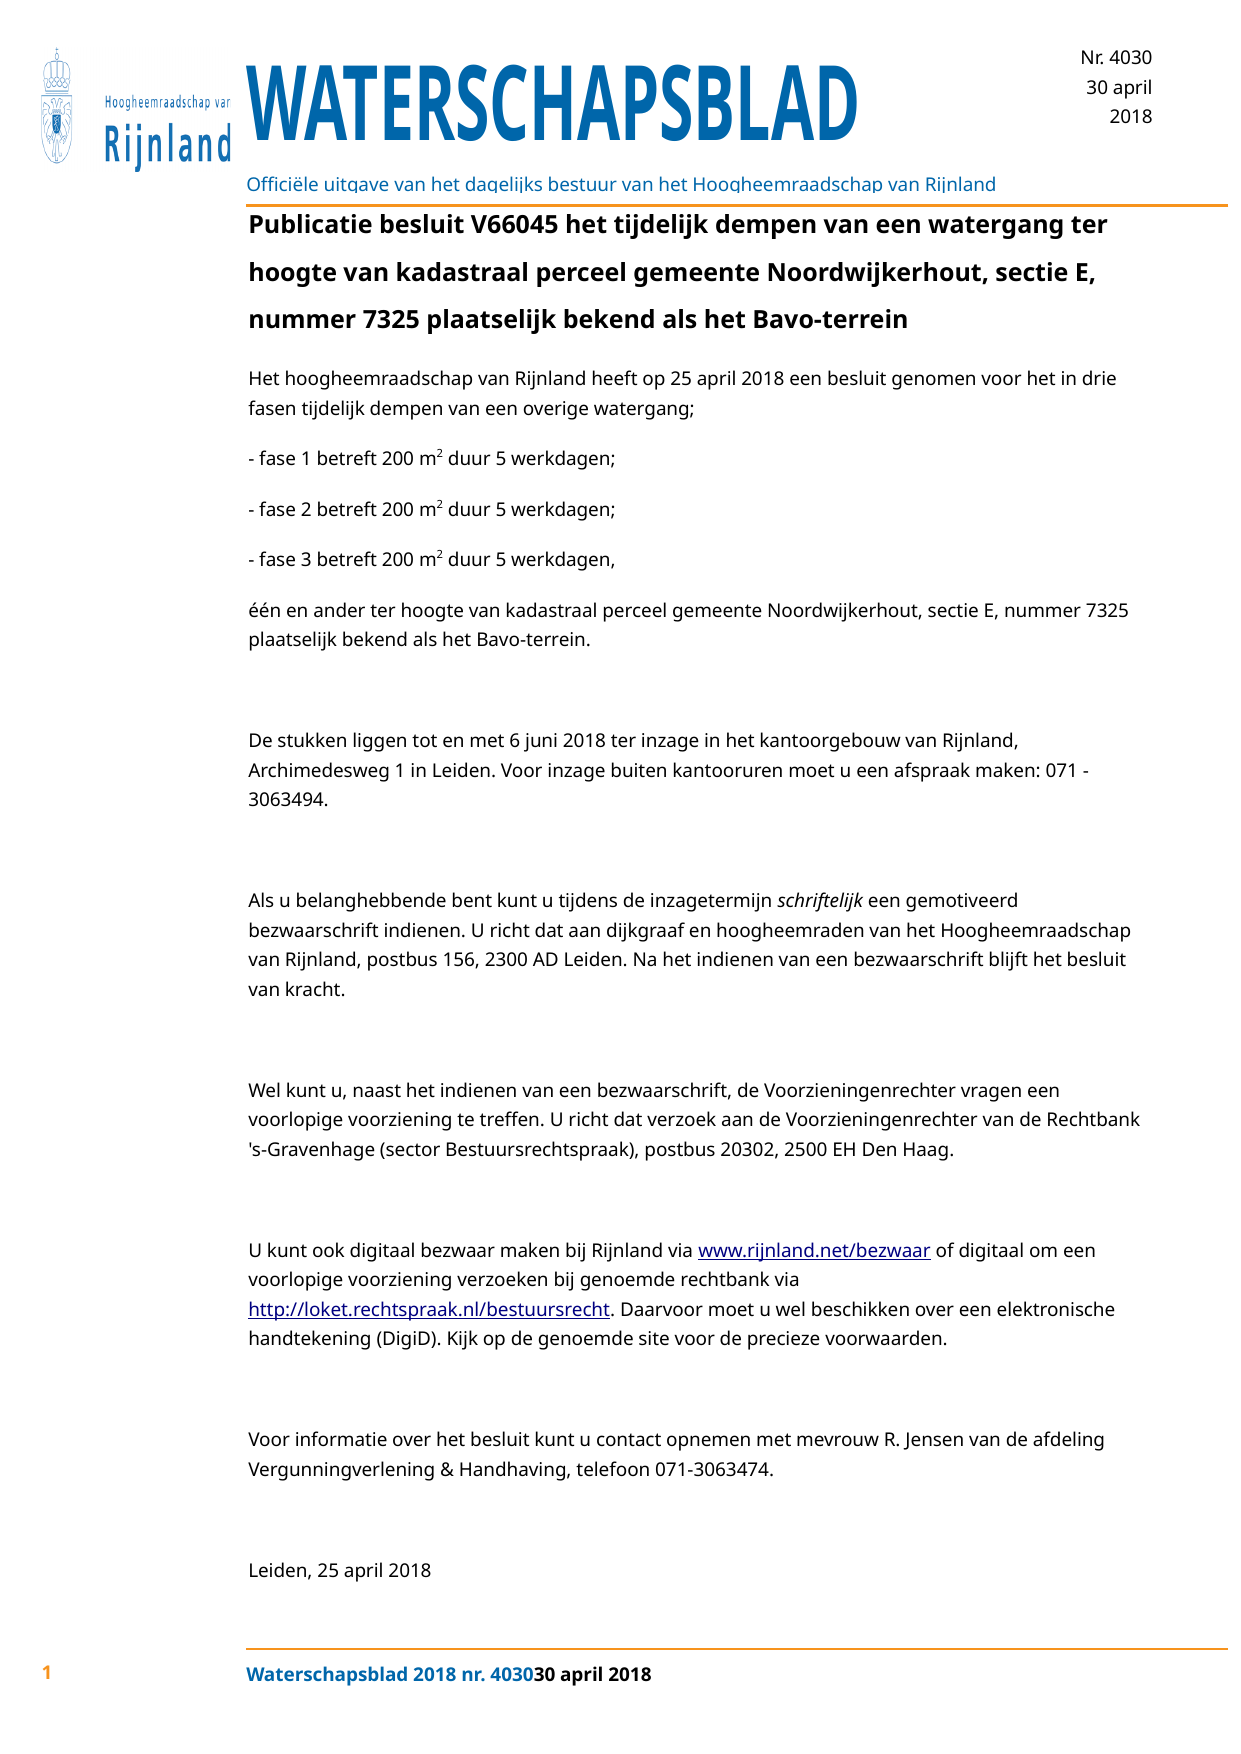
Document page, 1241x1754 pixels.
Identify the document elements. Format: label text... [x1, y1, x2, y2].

text U kunt ook digitaal bezwaar maken bij Rijnland via www.rijnland.net/bezwaar of digitaal om een voorlopige voorziening verzoeken bij genoemde rechtbank via http://loket.rechtspraak.nl/bestuursrecht. Daarvoor moet u wel beschikken over een elektronische handtekening (DigiD). Kijk op de genoemde site voor de precieze voorwaarden. [248, 1237, 1152, 1351]
text Voor informatie over het besluit kunt u contact opnemen met mevrouw R. Jensen van de afdeling Vergunningverlening & Handhaving, telefoon 071-3063474. [248, 1426, 1152, 1482]
text Leiden, 25 april 2018 [248, 1557, 1152, 1582]
text - fase 2 betreft 200 m2 duur 5 werkdagen; [248, 496, 1152, 522]
text één en ander ter hoogte van kadastraal perceel gemeente Noordwijkerhout, sectie E, nummer 7325 plaatselijk bekend als het Bavo-terrein. [248, 597, 1152, 652]
text Wel kunt u, naast het indienen van een bezwaarschrift, de Voorzieningenrechter vragen een voorlopige voorziening te treffen. U richt dat verzoek aan de Voorzieningenrechter van de Rechtbank 's-Gravenhage (sector Bestuursrechtspraak), postbus 20302, 2500 EH Den Haag. [248, 1077, 1152, 1162]
picture [41, 47, 231, 172]
text Als u belanghebbende bent kunt u tijdens de inzagetermijn schriftelijk een gemotiveerd bezwaarschrift indienen. U richt dat aan dijkgraaf en hoogheemraden van het Hoogheemraadschap van Rijnland, postbus 156, 2300 AD Leiden. Na het indienen van een bezwaarschrift blijft het besluit van kracht. [248, 887, 1152, 1002]
text - fase 1 betreft 200 m2 duur 5 werkdagen; [248, 446, 1152, 471]
text Publicatie besluit V66045 het tijdelijk dempen van een watergang ter hoogte van kadastraal perceel gemeente Noordwijkerhout, sectie E, nummer 7325 plaatselijk bekend als het Bavo-terrein [248, 207, 1152, 336]
text De stukken liggen tot en met 6 juni 2018 ter inzage in het kantoorgebouw van Rijnland, Archimedesweg 1 in Leiden. Voor inzage buiten kantooruren moet u een afspraak maken: 071 - 3063494. [248, 727, 1152, 812]
text - fase 3 betreft 200 m2 duur 5 werkdagen, [248, 546, 1152, 572]
text Het hoogheemraadschap van Rijnland heeft op 25 april 2018 een besluit genomen voor het in drie fasen tijdelijk dempen van een overige watergang; [248, 366, 1152, 421]
